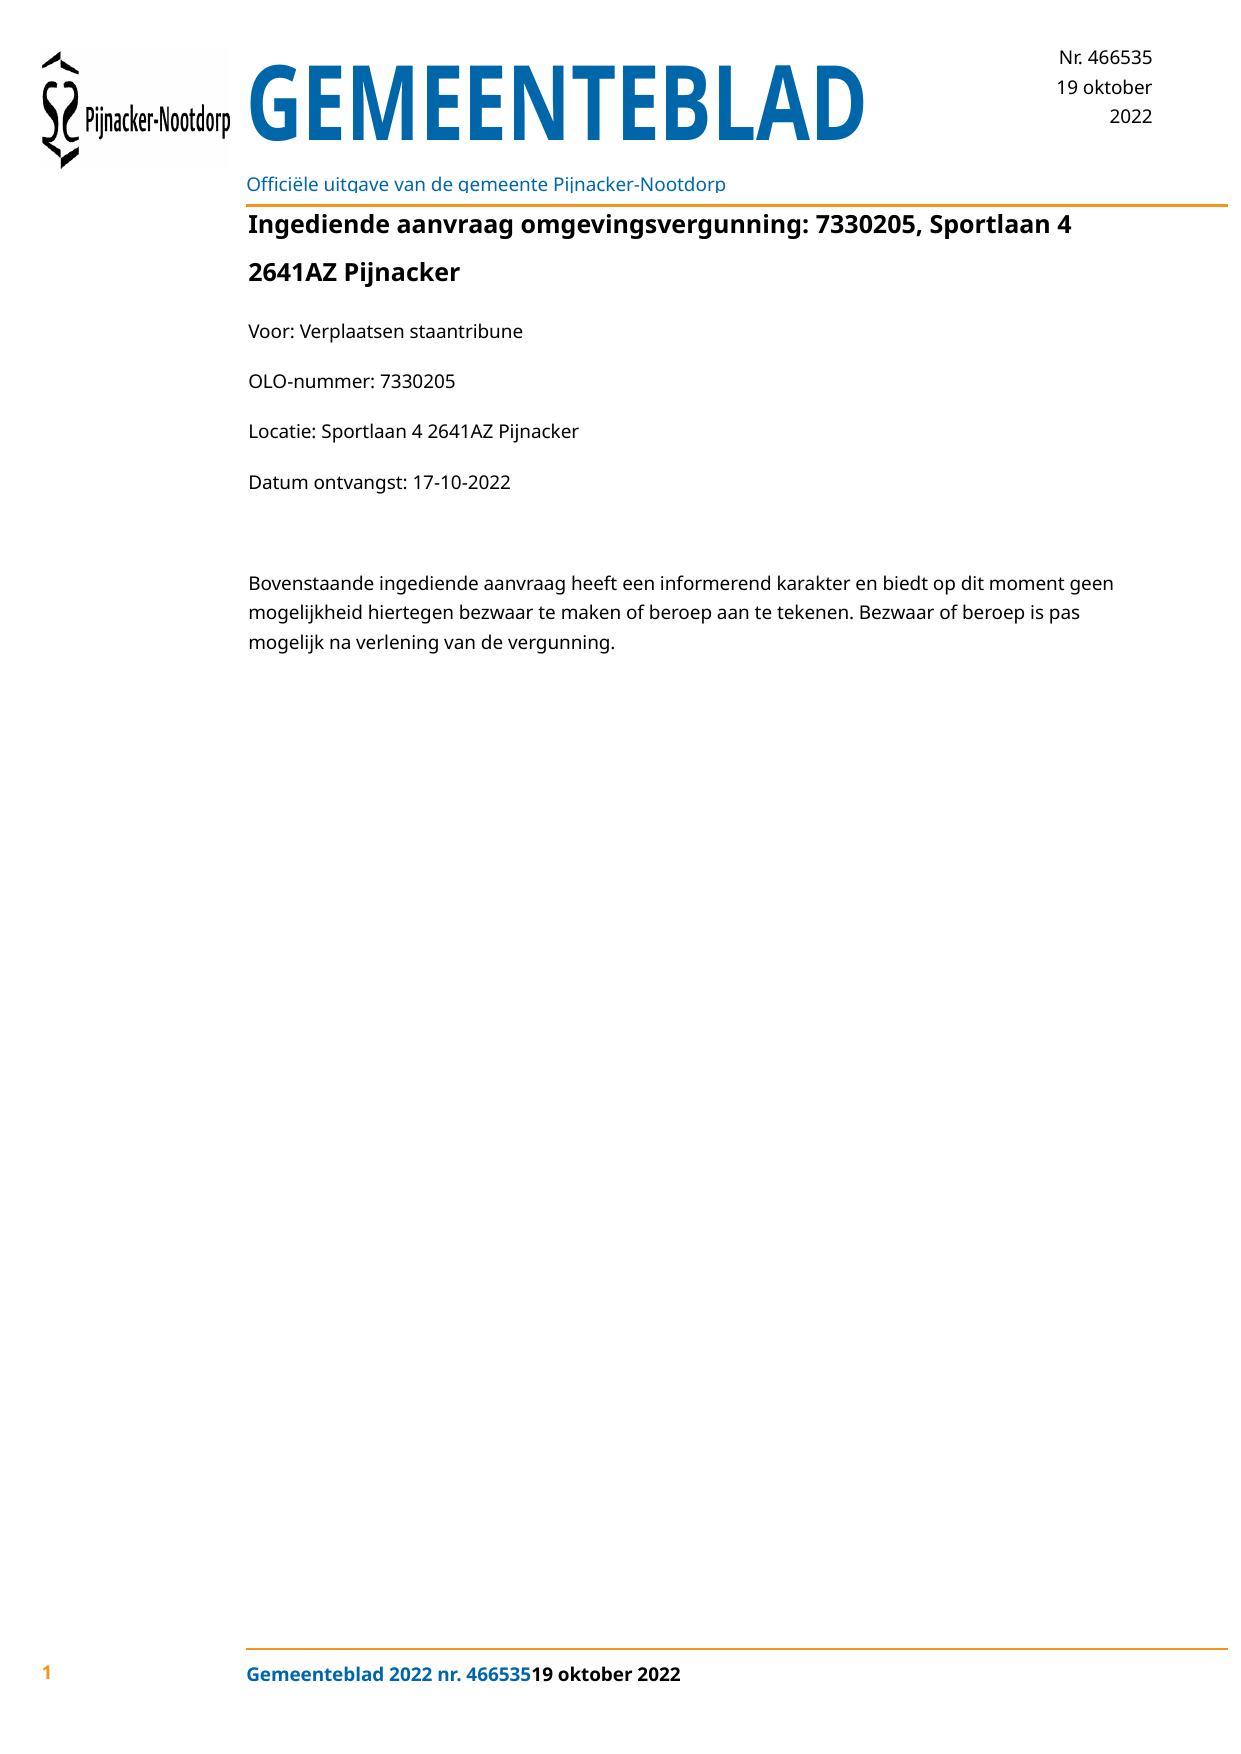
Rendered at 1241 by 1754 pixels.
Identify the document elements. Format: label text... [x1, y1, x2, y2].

picture [41, 47, 231, 172]
text Datum ontvangst: 17-10-2022 [248, 469, 1152, 495]
text Bovenstaande ingediende aanvraag heeft een informerend karakter en biedt op dit moment geen mogelijkheid hiertegen bezwaar te maken of beroep aan te tekenen. Bezwaar of beroep is pas mogelijk na verlening van de vergunning. [248, 570, 1152, 655]
text Locatie: Sportlaan 4 2641AZ Pijnacker [248, 419, 1152, 444]
text Voor: Verplaatsen staantribune [248, 318, 1152, 344]
text Ingediende aanvraag omgevingsvergunning: 7330205, Sportlaan 4 2641AZ Pijnacker [248, 207, 1152, 288]
text OLO-nummer: 7330205 [248, 368, 1152, 394]
